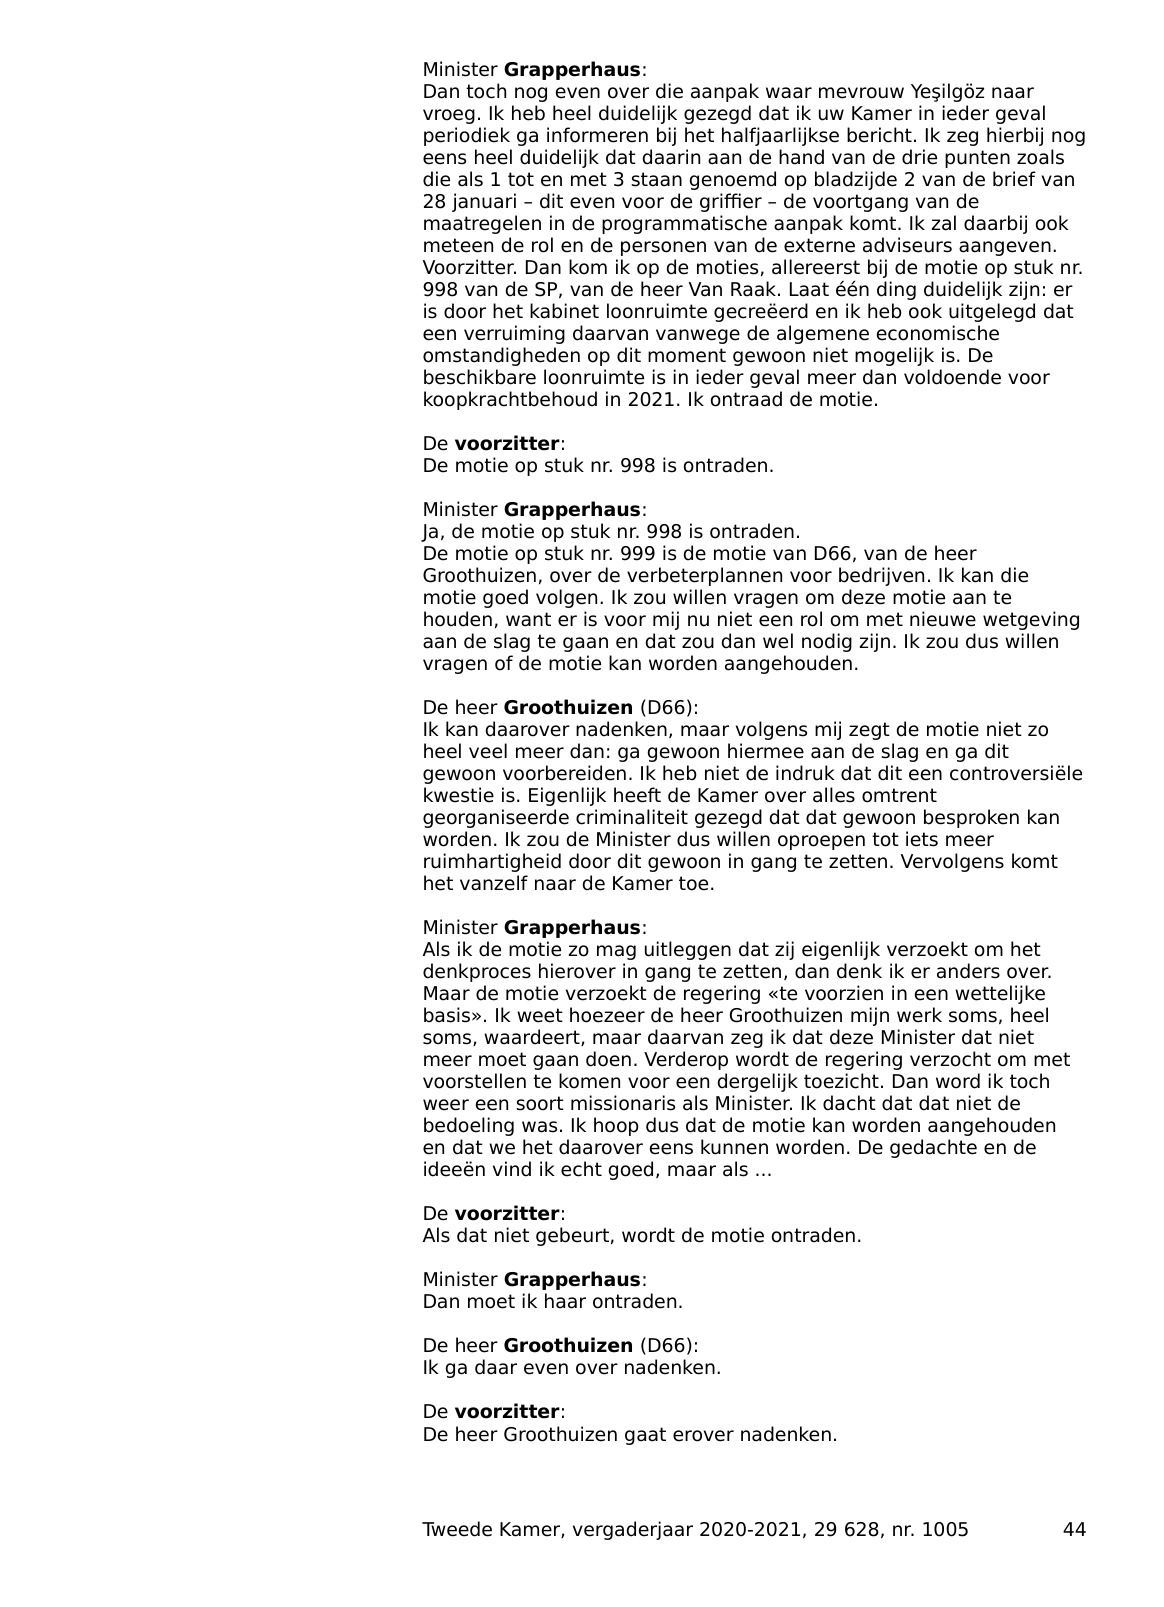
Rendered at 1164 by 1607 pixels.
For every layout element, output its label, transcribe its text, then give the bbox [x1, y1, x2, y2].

text Als dat niet gebeurt, wordt de motie ontraden. [422, 1225, 1087, 1247]
text De heer Groothuizen (D66): [422, 697, 1087, 719]
text De voorzitter: [422, 433, 1087, 455]
text Ik kan daarover nadenken, maar volgens mij zegt de motie niet zo heel veel meer dan: ga gewoon hiermee aan de slag en ga dit gewoon voorbereiden. Ik heb niet de indruk dat dit een controversiële kwestie is. Eigenlijk heeft de Kamer over alles omtrent georganiseerde criminaliteit gezegd dat dat gewoon besproken kan worden. Ik zou de Minister dus willen oproepen tot iets meer ruimhartigheid door dit gewoon in gang te zetten. Vervolgens komt het vanzelf naar de Kamer toe. [422, 719, 1087, 895]
text Minister Grapperhaus: [422, 499, 1087, 521]
text Ik ga daar even over nadenken. [422, 1357, 1087, 1379]
text De heer Groothuizen (D66): [422, 1335, 1087, 1357]
text De motie op stuk nr. 999 is de motie van D66, van de heer Groothuizen, over de verbeterplannen voor bedrijven. Ik kan die motie goed volgen. Ik zou willen vragen om deze motie aan te houden, want er is voor mij nu niet een rol om met nieuwe wetgeving aan de slag te gaan en dat zou dan wel nodig zijn. Ik zou dus willen vragen of de motie kan worden aangehouden. [422, 543, 1087, 675]
text Minister Grapperhaus: [422, 1269, 1087, 1291]
text De heer Groothuizen gaat erover nadenken. [422, 1423, 1087, 1445]
text De motie op stuk nr. 998 is ontraden. [422, 455, 1087, 477]
text De voorzitter: [422, 1401, 1087, 1423]
text Ja, de motie op stuk nr. 998 is ontraden. [422, 521, 1087, 543]
text Dan moet ik haar ontraden. [422, 1291, 1087, 1313]
text Minister Grapperhaus: [422, 917, 1087, 939]
text Dan toch nog even over die aanpak waar mevrouw Yeşilgöz naar vroeg. Ik heb heel duidelijk gezegd dat ik uw Kamer in ieder geval periodiek ga informeren bij het halfjaarlijkse bericht. Ik zeg hierbij nog eens heel duidelijk dat daarin aan de hand van de drie punten zoals die als 1 tot en met 3 staan genoemd op bladzijde 2 van de brief van 28 januari – dit even voor de griffier – de voortgang van de maatregelen in de programmatische aanpak komt. Ik zal daarbij ook meteen de rol en de personen van de externe adviseurs aangeven. [422, 81, 1087, 257]
text De voorzitter: [422, 1203, 1087, 1225]
text Voorzitter. Dan kom ik op de moties, allereerst bij de motie op stuk nr. 998 van de SP, van de heer Van Raak. Laat één ding duidelijk zijn: er is door het kabinet loonruimte gecreëerd en ik heb ook uitgelegd dat een verruiming daarvan vanwege de algemene economische omstandigheden op dit moment gewoon niet mogelijk is. De beschikbare loonruimte is in ieder geval meer dan voldoende voor koopkrachtbehoud in 2021. Ik ontraad de motie. [422, 257, 1087, 411]
text Minister Grapperhaus: [422, 59, 1087, 81]
text Als ik de motie zo mag uitleggen dat zij eigenlijk verzoekt om het denkproces hierover in gang te zetten, dan denk ik er anders over. Maar de motie verzoekt de regering «te voorzien in een wettelijke basis». Ik weet hoezeer de heer Groothuizen mijn werk soms, heel soms, waardeert, maar daarvan zeg ik dat deze Minister dat niet meer moet gaan doen. Verderop wordt de regering verzocht om met voorstellen te komen voor een dergelijk toezicht. Dan word ik toch weer een soort missionaris als Minister. Ik dacht dat dat niet de bedoeling was. Ik hoop dus dat de motie kan worden aangehouden en dat we het daarover eens kunnen worden. De gedachte en de ideeën vind ik echt goed, maar als ... [422, 939, 1087, 1181]
